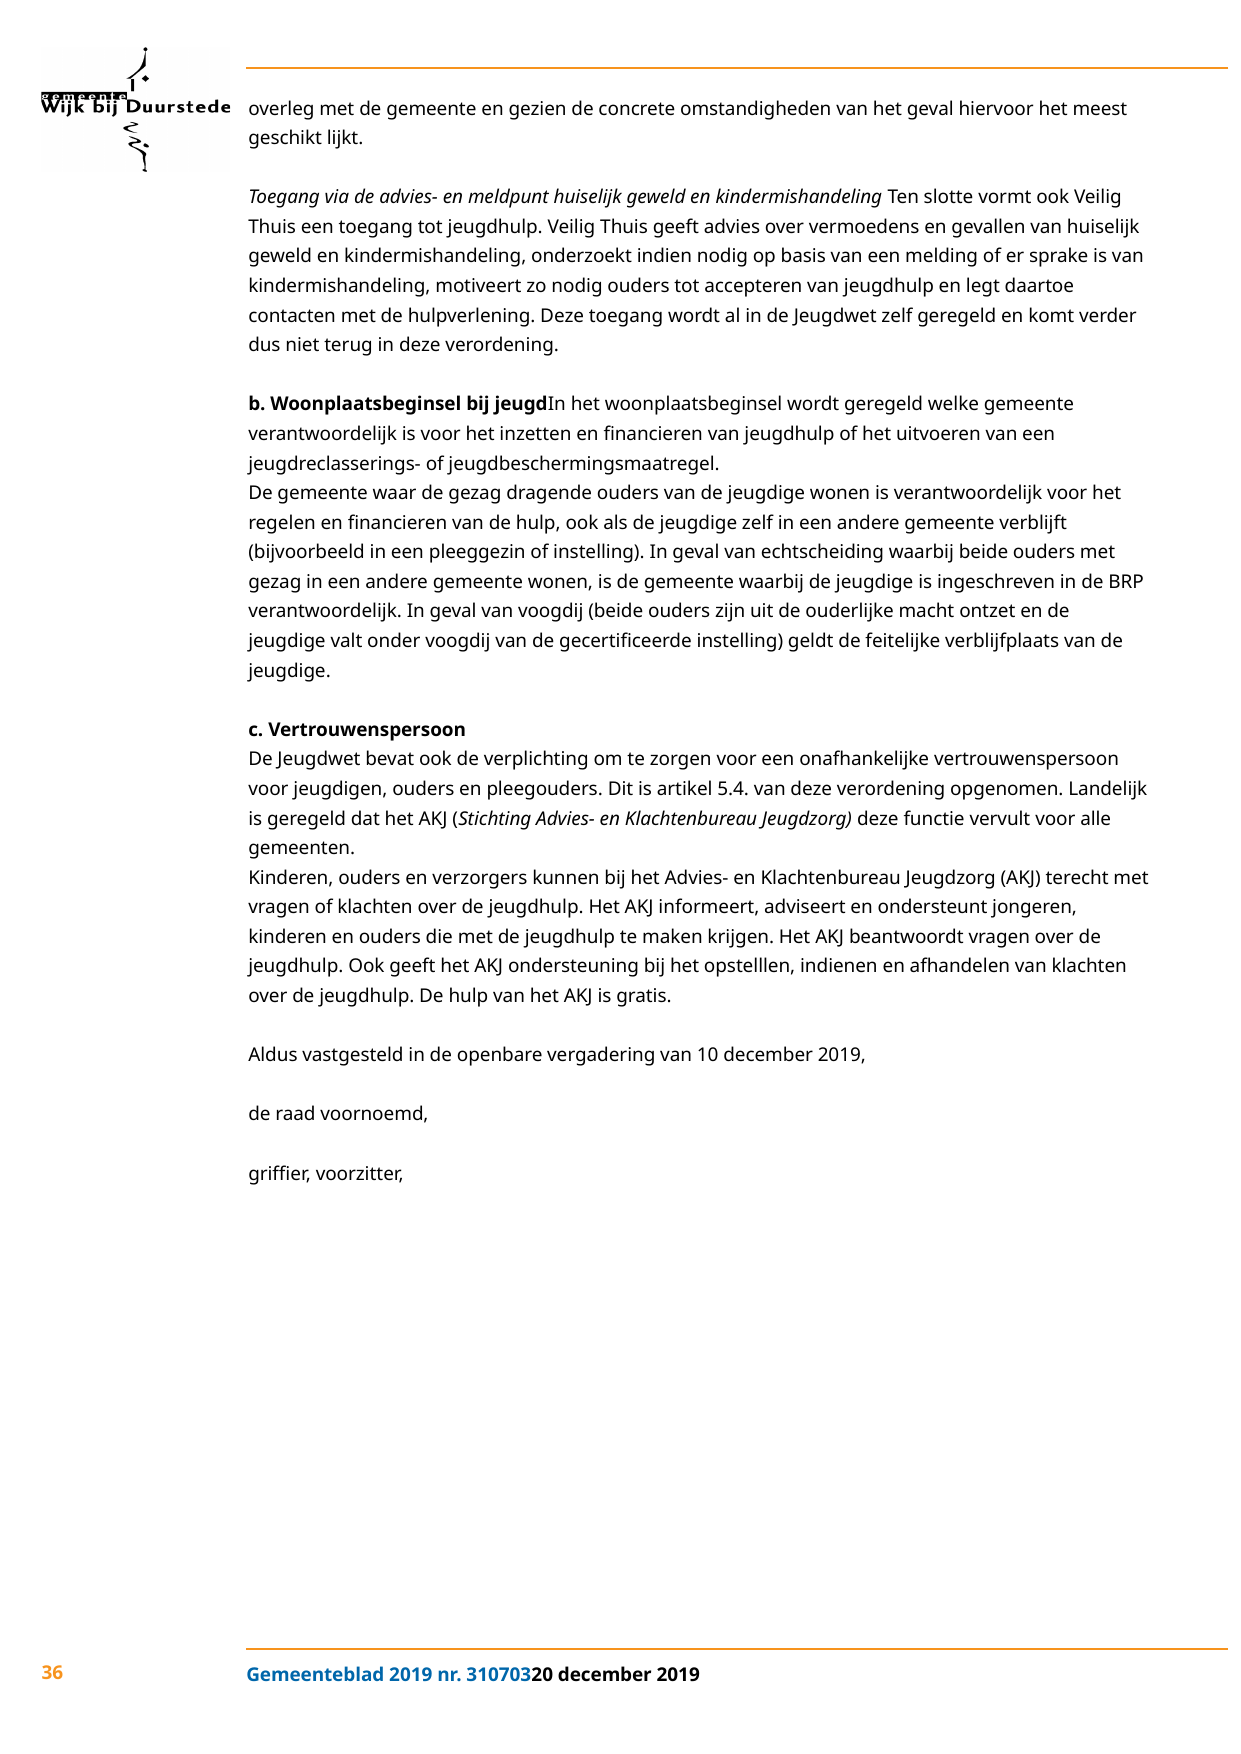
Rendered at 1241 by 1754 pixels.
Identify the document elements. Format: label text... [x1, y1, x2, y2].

text de raad voornoemd, [248, 1101, 1152, 1126]
text Kinderen, ouders en verzorgers kunnen bij het Advies- en Klachtenbureau Jeugdzorg (AKJ) terecht met vragen of klachten over de jeugdhulp. Het AKJ informeert, adviseert en ondersteunt jongeren, kinderen en ouders die met de jeugdhulp te maken krijgen. Het AKJ beantwoordt vragen over de jeugdhulp. Ook geeft het AKJ ondersteuning bij het opstelllen, indienen en afhandelen van klachten over de jeugdhulp. De hulp van het AKJ is gratis. [248, 864, 1152, 1008]
text overleg met de gemeente en gezien de concrete omstandigheden van het geval hiervoor het meest geschikt lijkt. [248, 95, 1152, 150]
text De Jeugdwet bevat ook de verplichting om te zorgen voor een onafhankelijke vertrouwenspersoon voor jeugdigen, ouders en pleegouders. Dit is artikel 5.4. van deze verordening opgenomen. Landelijk is geregeld dat het AKJ (Stichting Advies- en Klachtenbureau Jeugdzorg) deze functie vervult voor alle gemeenten. [248, 746, 1152, 860]
text De gemeente waar de gezag dragende ouders van de jeugdige wonen is verantwoordelijk voor het regelen en financieren van de hulp, ook als de jeugdige zelf in een andere gemeente verblijft (bijvoorbeeld in een pleeggezin of instelling). In geval van echtscheiding waarbij beide ouders met gezag in een andere gemeente wonen, is de gemeente waarbij de jeugdige is ingeschreven in de BRP verantwoordelijk. In geval van voogdij (beide ouders zijn uit de ouderlijke macht ontzet en de jeugdige valt onder voogdij van de gecertificeerde instelling) geldt de feitelijke verblijfplaats van de jeugdige. [248, 479, 1152, 683]
text b. Woonplaatsbeginsel bij jeugdIn het woonplaatsbeginsel wordt geregeld welke gemeente verantwoordelijk is voor het inzetten en financieren van jeugdhulp of het uitvoeren van een jeugdreclasserings- of jeugdbeschermingsmaatregel. [248, 391, 1152, 476]
text c. Vertrouwenspersoon [248, 716, 1152, 742]
text Toegang via de advies- en meldpunt huiselijk geweld en kindermishandeling Ten slotte vormt ook Veilig Thuis een toegang tot jeugdhulp. Veilig Thuis geeft advies over vermoedens en gevallen van huiselijk geweld en kindermishandeling, onderzoekt indien nodig op basis van een melding of er sprake is van kindermishandeling, motiveert zo nodig ouders tot accepteren van jeugdhulp en legt daartoe contacten met de hulpverlening. Deze toegang wordt al in de Jeugdwet zelf geregeld en komt verder dus niet terug in deze verordening. [248, 183, 1152, 357]
text Aldus vastgesteld in de openbare vergadering van 10 december 2019, [248, 1041, 1152, 1067]
picture [41, 47, 231, 172]
text griffier, voorzitter, [248, 1160, 1152, 1186]
